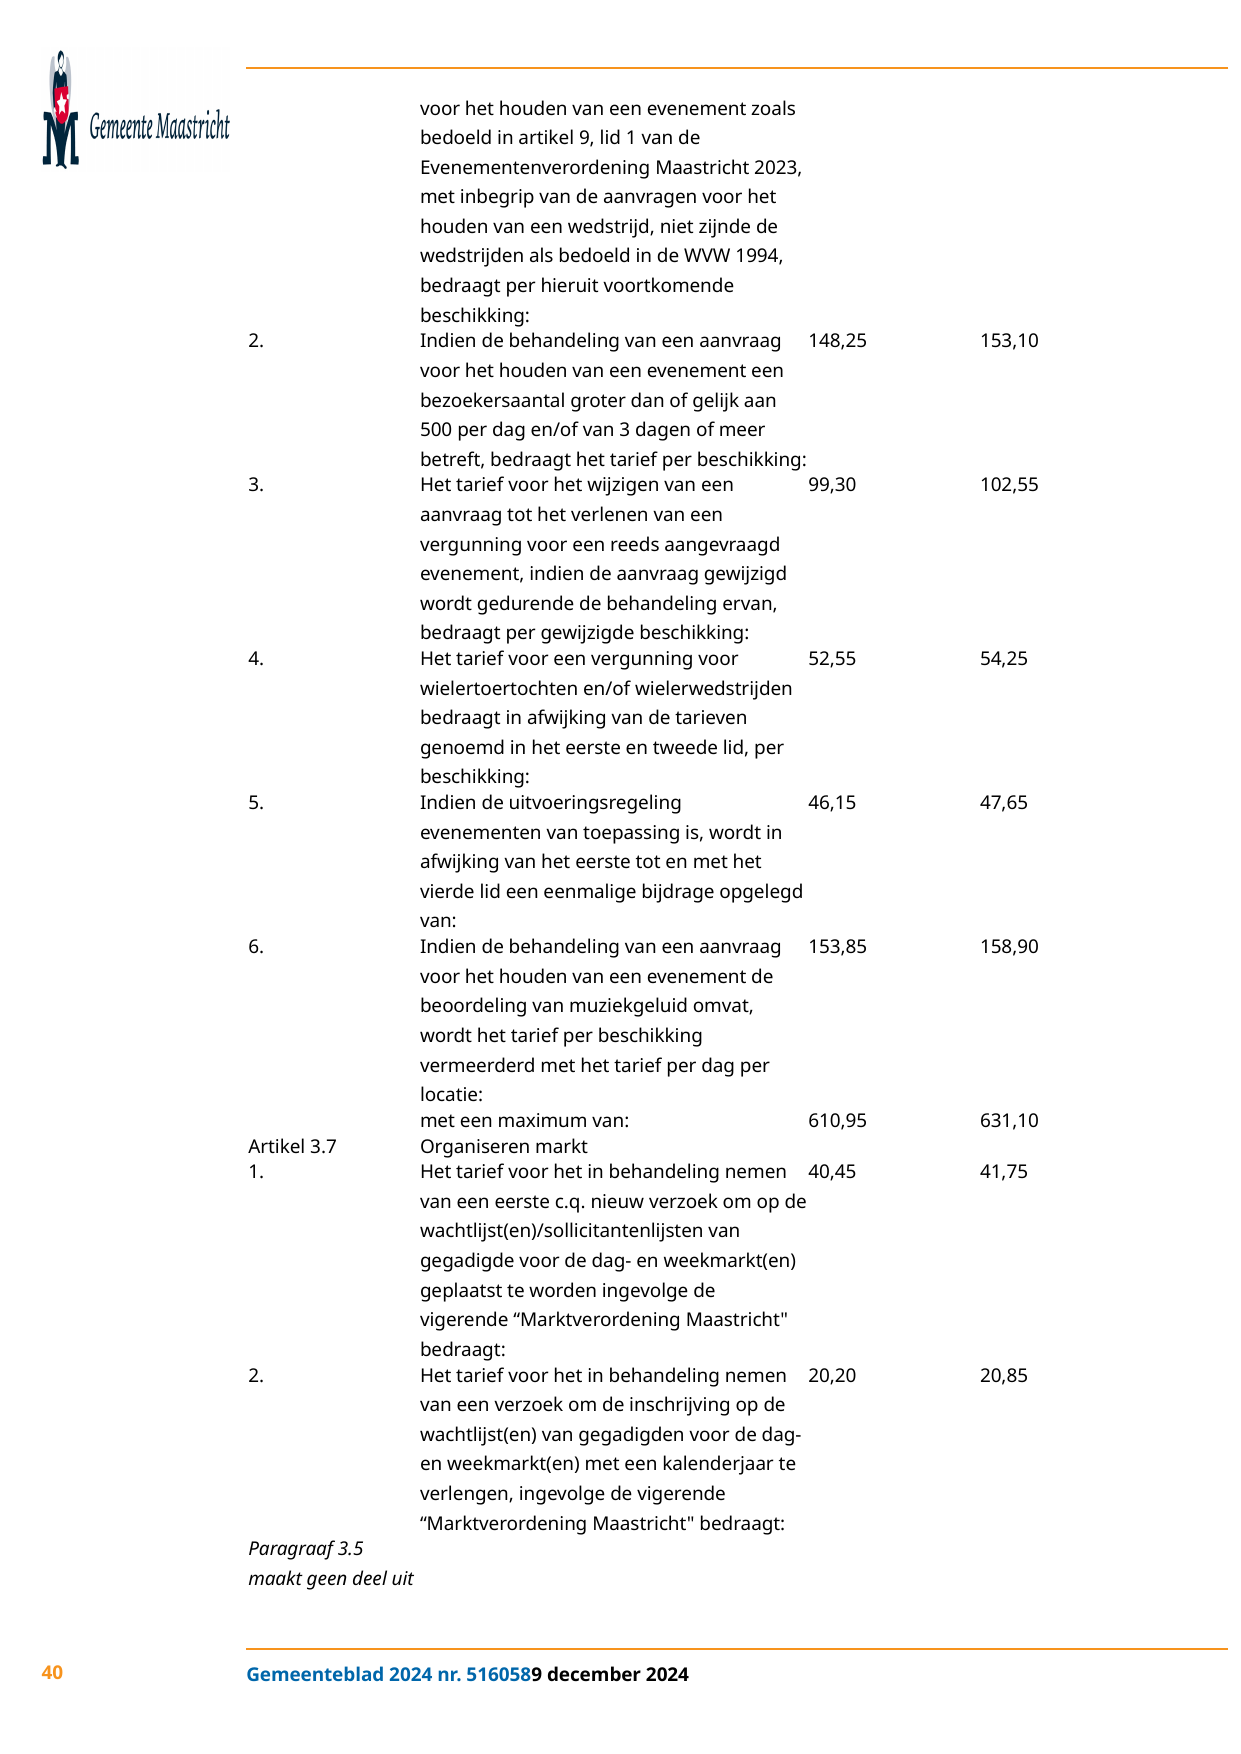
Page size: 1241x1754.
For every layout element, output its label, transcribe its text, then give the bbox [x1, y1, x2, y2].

table_cell Het tarief voor het wijzigen van een aanvraag tot het verlenen van een vergunning voor een reeds aangevraagd evenement, indien de aanvraag gewijzigd wordt gedurende de behandeling ervan, bedraagt per gewijzigde beschikking: [420, 472, 808, 645]
table_cell [808, 95, 980, 328]
table_cell 46,15 [808, 789, 980, 933]
table_cell 47,65 [980, 789, 1152, 933]
table_cell 41,75 [980, 1159, 1152, 1362]
table_cell 3. [248, 472, 420, 645]
table_cell Het tarief voor het in behandeling nemen van een verzoek om de inschrijving op de wachtlijst(en) van gegadigden voor de dag- en weekmarkt(en) met een kalenderjaar te verlengen, ingevolge de vigerende “Marktverordening Maastricht" bedraagt: [420, 1362, 808, 1535]
table_cell 6. [248, 934, 420, 1107]
table_cell Artikel 3.7 [248, 1133, 420, 1158]
table_cell [980, 1133, 1152, 1158]
table_cell 99,30 [808, 472, 980, 645]
table_cell [808, 1535, 980, 1591]
table_cell 148,25 [808, 328, 980, 472]
table_cell 153,10 [980, 328, 1152, 472]
table_cell 2. [248, 1362, 420, 1535]
table_cell [248, 95, 420, 328]
table_cell [980, 95, 1152, 328]
table_cell 2. [248, 328, 420, 472]
picture [41, 47, 231, 172]
table_cell 4. [248, 645, 420, 789]
table_cell Organiseren markt [420, 1133, 808, 1158]
table_cell Paragraaf 3.5 maakt geen deel uit [248, 1535, 420, 1591]
table_cell 631,10 [980, 1107, 1152, 1133]
table_cell 102,55 [980, 472, 1152, 645]
table_cell 20,20 [808, 1362, 980, 1535]
table_cell Het tarief voor het in behandeling nemen van een eerste c.q. nieuw verzoek om op de wachtlijst(en)/sollicitantenlijsten van gegadigde voor de dag- en weekmarkt(en) geplaatst te worden ingevolge de vigerende “Marktverordening Maastricht" bedraagt: [420, 1159, 808, 1362]
table_cell Indien de behandeling van een aanvraag voor het houden van een evenement de beoordeling van muziekgeluid omvat, wordt het tarief per beschikking vermeerderd met het tarief per dag per locatie: [420, 934, 808, 1107]
table_cell Indien de uitvoeringsregeling evenementen van toepassing is, wordt in afwijking van het eerste tot en met het vierde lid een eenmalige bijdrage opgelegd van: [420, 789, 808, 933]
table_cell 610,95 [808, 1107, 980, 1133]
table_cell [248, 1107, 420, 1133]
table_cell 5. [248, 789, 420, 933]
table_cell met een maximum van: [420, 1107, 808, 1133]
table_cell 153,85 [808, 934, 980, 1107]
table_cell voor het houden van een evenement zoals bedoeld in artikel 9, lid 1 van de Evenementenverordening Maastricht 2023, met inbegrip van de aanvragen voor het houden van een wedstrijd, niet zijnde de wedstrijden als bedoeld in de WVW 1994, bedraagt per hieruit voortkomende beschikking: [420, 95, 808, 328]
table_cell 158,90 [980, 934, 1152, 1107]
table_cell 54,25 [980, 645, 1152, 789]
table_cell 52,55 [808, 645, 980, 789]
table_cell [980, 1535, 1152, 1591]
table_cell 1. [248, 1159, 420, 1362]
table_cell 20,85 [980, 1362, 1152, 1535]
table_cell [420, 1535, 808, 1591]
table_cell Indien de behandeling van een aanvraag voor het houden van een evenement een bezoekersaantal groter dan of gelijk aan 500 per dag en/of van 3 dagen of meer betreft, bedraagt het tarief per beschikking: [420, 328, 808, 472]
table_cell Het tarief voor een vergunning voor wielertoertochten en/of wielerwedstrijden bedraagt in afwijking van de tarieven genoemd in het eerste en tweede lid, per beschikking: [420, 645, 808, 789]
table_cell [808, 1133, 980, 1158]
table_cell 40,45 [808, 1159, 980, 1362]
